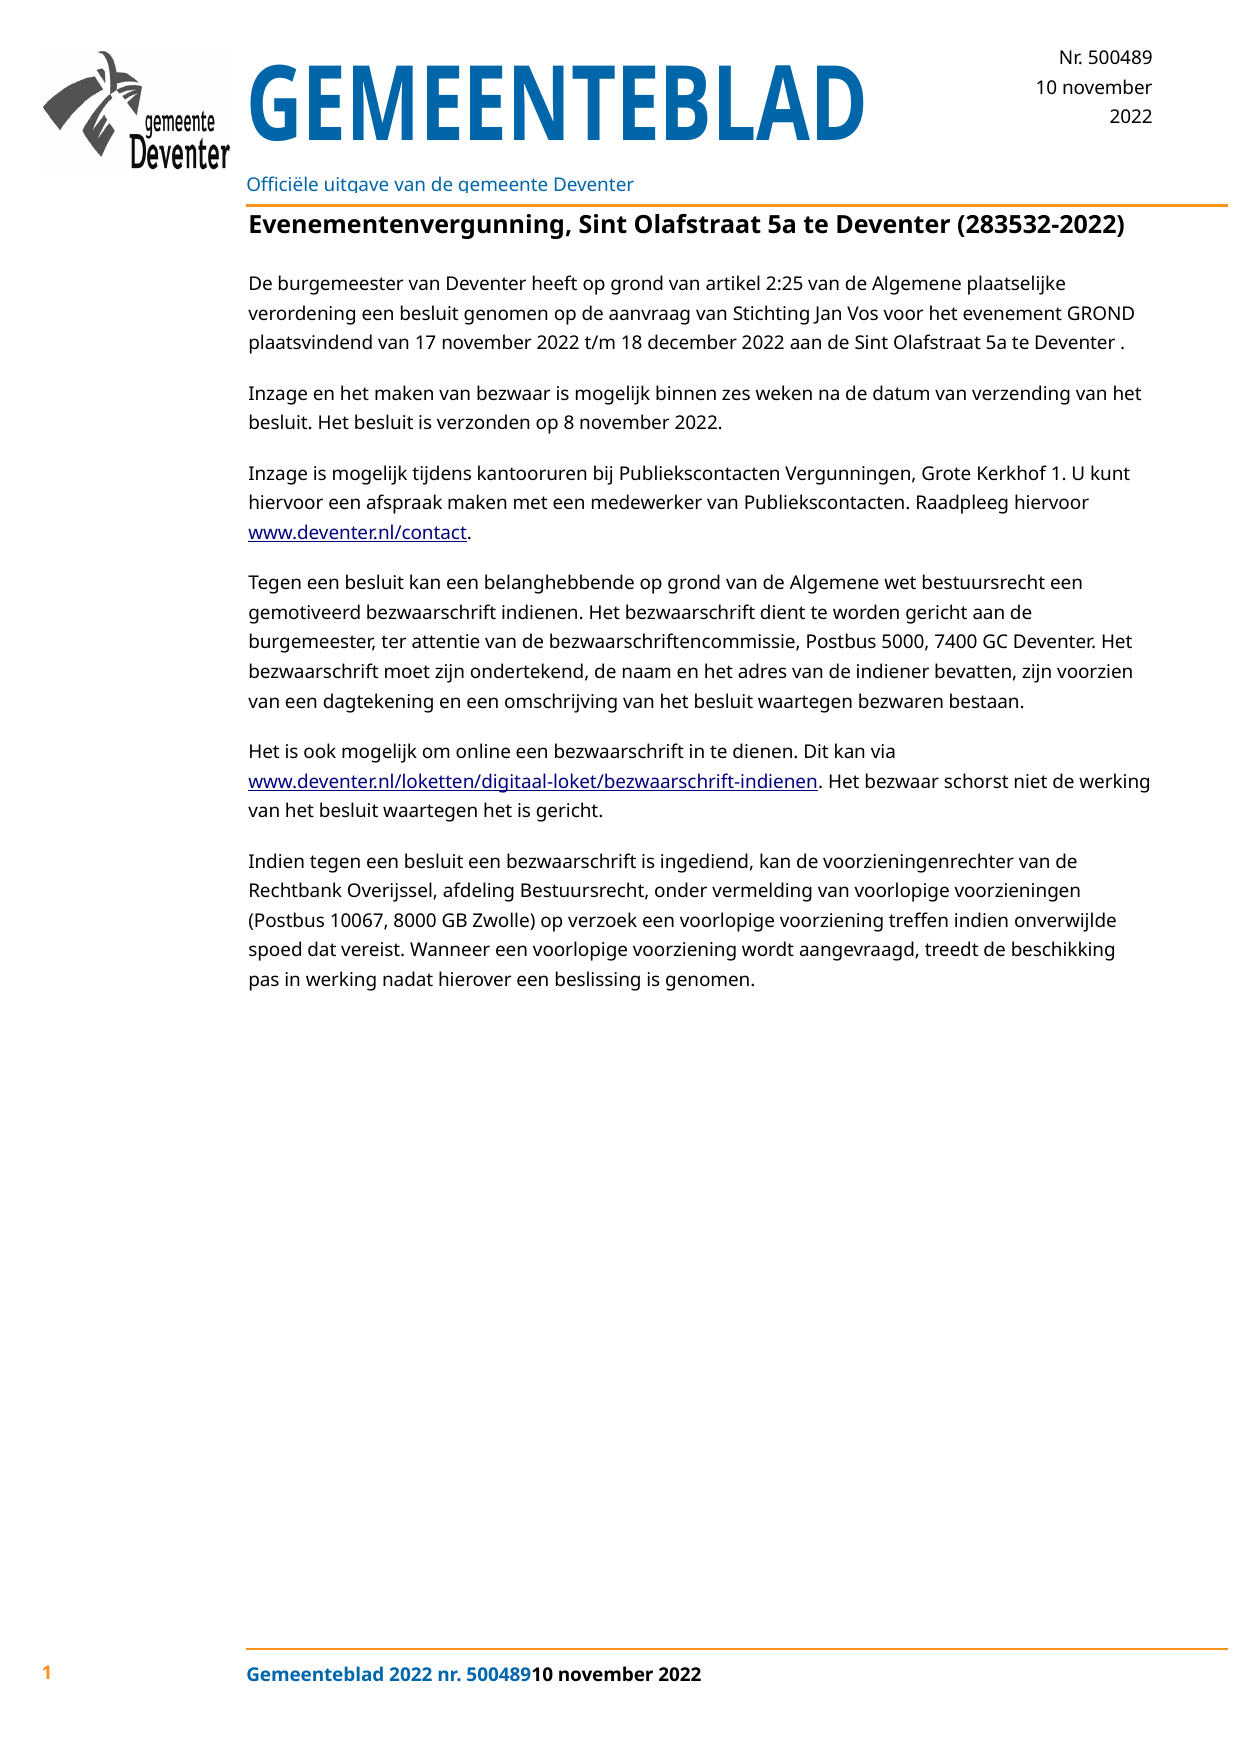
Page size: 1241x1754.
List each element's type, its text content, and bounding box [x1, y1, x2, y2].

text Indien tegen een besluit een bezwaarschrift is ingediend, kan de voorzieningenrechter van de Rechtbank Overijssel, afdeling Bestuursrecht, onder vermelding van voorlopige voorzieningen (Postbus 10067, 8000 GB Zwolle) op verzoek een voorlopige voorziening treffen indien onverwijlde spoed dat vereist. Wanneer een voorlopige voorziening wordt aangevraagd, treedt de beschikking pas in werking nadat hierover een beslissing is genomen. [248, 848, 1152, 992]
picture [41, 47, 231, 172]
text Evenementenvergunning, Sint Olafstraat 5a te Deventer (283532-2022) [248, 207, 1152, 241]
text Inzage is mogelijk tijdens kantooruren bij Publiekscontacten Vergunningen, Grote Kerkhof 1. U kunt hiervoor een afspraak maken met een medewerker van Publiekscontacten. Raadpleeg hiervoor www.deventer.nl/contact. [248, 460, 1152, 545]
text Tegen een besluit kan een belanghebbende op grond van de Algemene wet bestuursrecht een gemotiveerd bezwaarschrift indienen. Het bezwaarschrift dient te worden gericht aan de burgemeester, ter attentie van de bezwaarschriftencommissie, Postbus 5000, 7400 GC Deventer. Het bezwaarschrift moet zijn ondertekend, de naam en het adres van de indiener bevatten, zijn voorzien van een dagtekening en een omschrijving van het besluit waartegen bezwaren bestaan. [248, 569, 1152, 713]
text Inzage en het maken van bezwaar is mogelijk binnen zes weken na de datum van verzending van het besluit. Het besluit is verzonden op 8 november 2022. [248, 380, 1152, 435]
text De burgemeester van Deventer heeft op grond van artikel 2:25 van de Algemene plaatselijke verordening een besluit genomen op de aanvraag van Stichting Jan Vos voor het evenement GROND plaatsvindend van 17 november 2022 t/m 18 december 2022 aan de Sint Olafstraat 5a te Deventer . [248, 270, 1152, 355]
text Het is ook mogelijk om online een bezwaarschrift in te dienen. Dit kan via www.deventer.nl/loketten/digitaal-loket/bezwaarschrift-indienen. Het bezwaar schorst niet de werking van het besluit waartegen het is gericht. [248, 738, 1152, 823]
